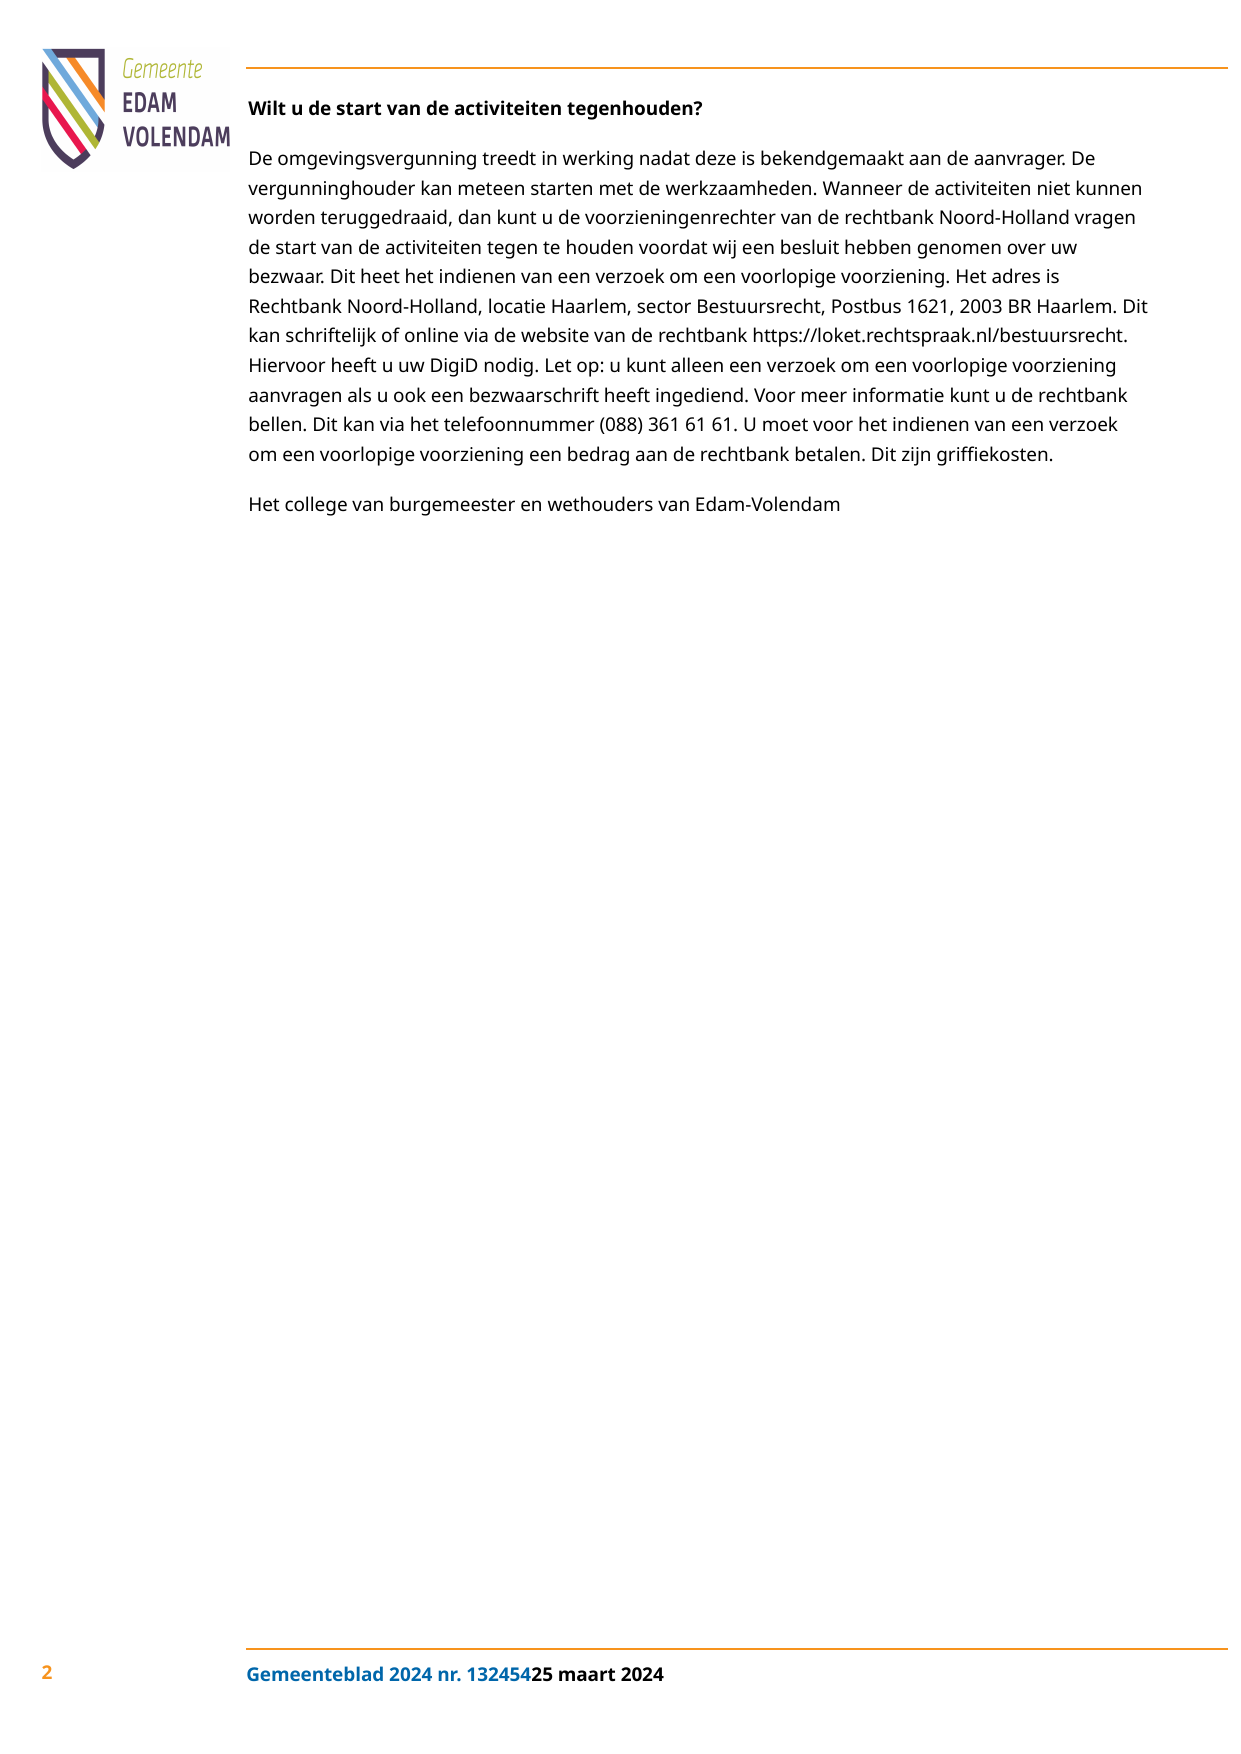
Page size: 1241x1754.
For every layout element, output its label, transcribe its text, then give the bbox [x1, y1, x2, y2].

text Wilt u de start van de activiteiten tegenhouden? [248, 95, 1152, 121]
picture [41, 47, 231, 172]
text De omgevingsvergunning treedt in werking nadat deze is bekendgemaakt aan de aanvrager. De vergunninghouder kan meteen starten met de werkzaamheden. Wanneer de activiteiten niet kunnen worden teruggedraaid, dan kunt u de voorzieningenrechter van de rechtbank Noord-Holland vragen de start van de activiteiten tegen te houden voordat wij een besluit hebben genomen over uw bezwaar. Dit heet het indienen van een verzoek om een voorlopige voorziening. Het adres is Rechtbank Noord-Holland, locatie Haarlem, sector Bestuursrecht, Postbus 1621, 2003 BR Haarlem. Dit kan schriftelijk of online via de website van de rechtbank https://loket.rechtspraak.nl/bestuursrecht. Hiervoor heeft u uw DigiD nodig. Let op: u kunt alleen een verzoek om een voorlopige voorziening aanvragen als u ook een bezwaarschrift heeft ingediend. Voor meer informatie kunt u de rechtbank bellen. Dit kan via het telefoonnummer (088) 361 61 61. U moet voor het indienen van een verzoek om een voorlopige voorziening een bedrag aan de rechtbank betalen. Dit zijn griffiekosten. [248, 145, 1152, 467]
text Het college van burgemeester en wethouders van Edam-Volendam [248, 491, 1152, 517]
